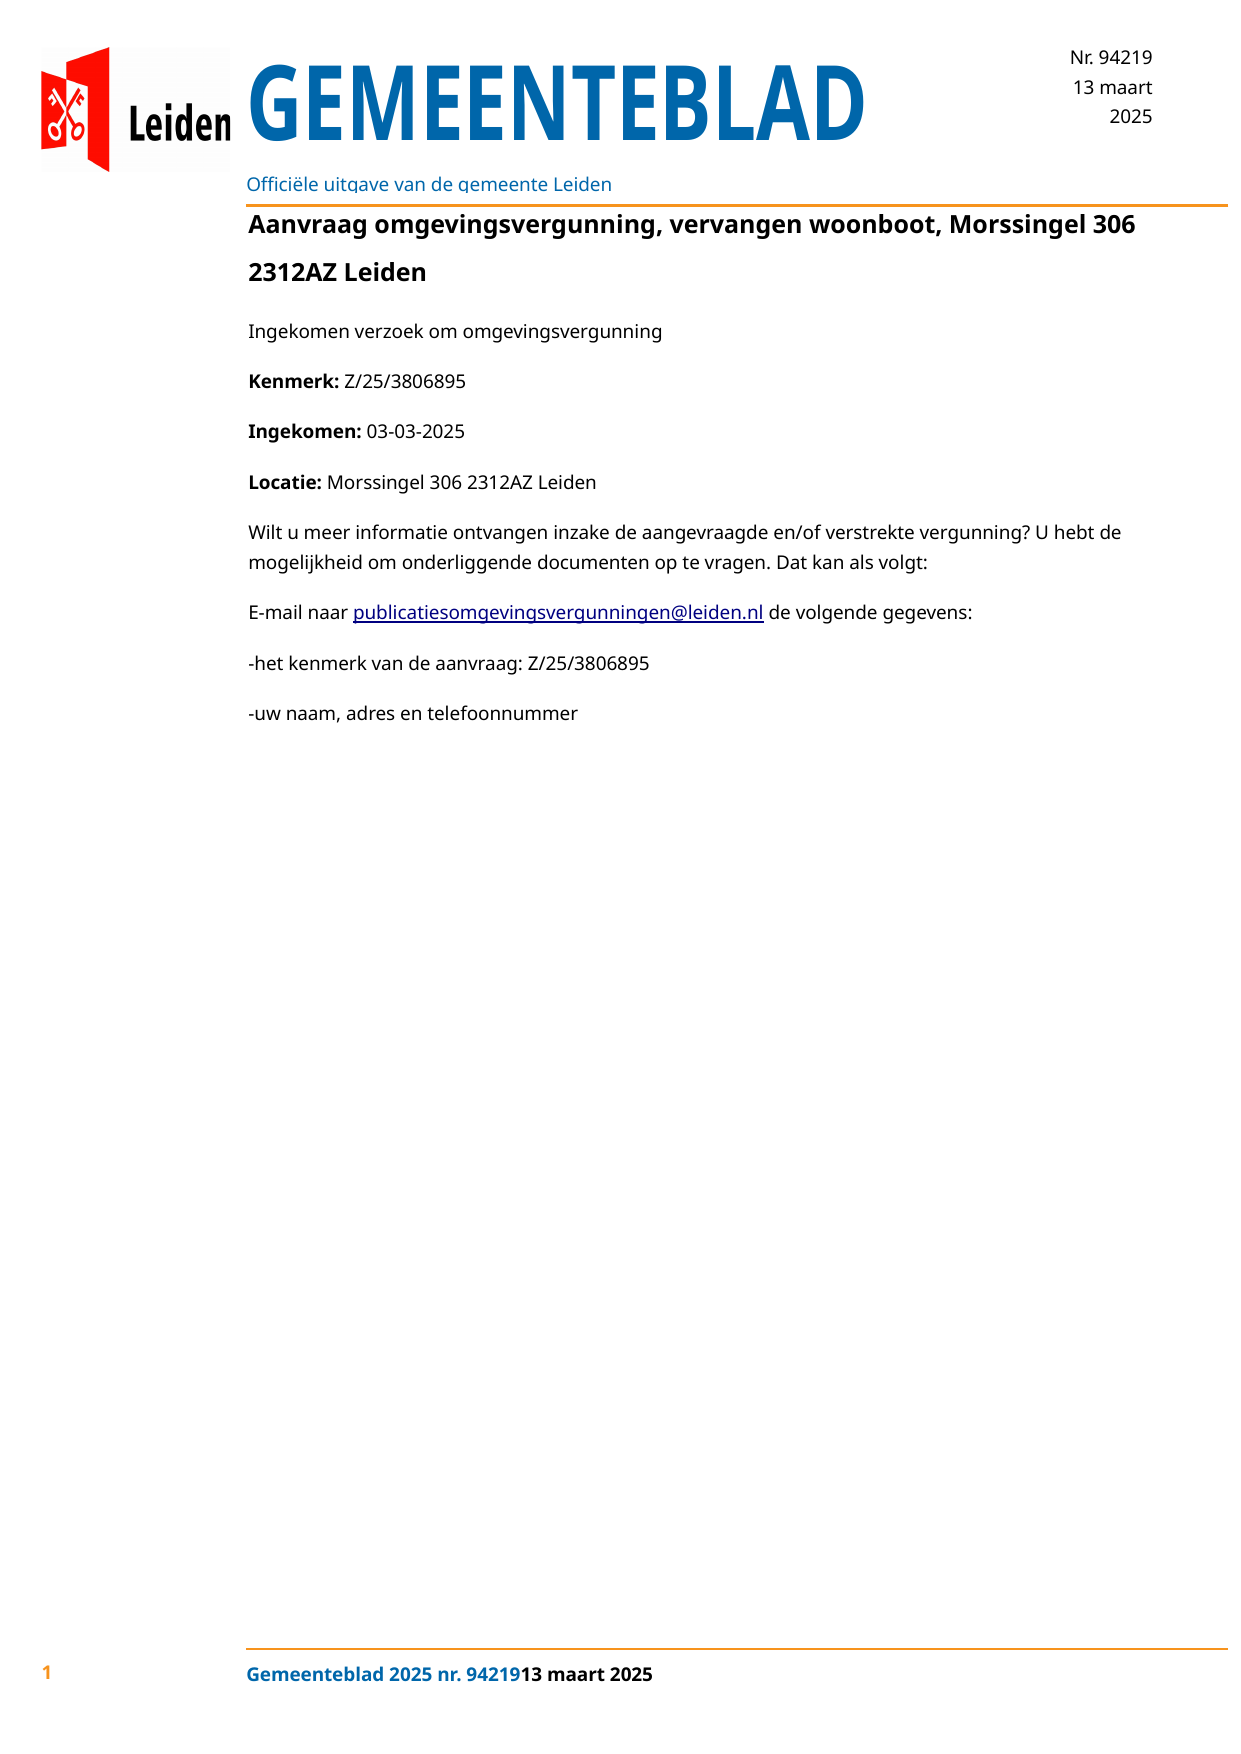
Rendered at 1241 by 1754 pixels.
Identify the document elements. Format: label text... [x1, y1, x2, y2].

text Wilt u meer informatie ontvangen inzake de aangevraagde en/of verstrekte vergunning? U hebt de mogelijkheid om onderliggende documenten op te vragen. Dat kan als volgt: [248, 519, 1152, 575]
picture [41, 47, 231, 172]
text E-mail naar publicatiesomgevingsvergunningen@leiden.nl de volgende gegevens: [248, 599, 1152, 625]
text Aanvraag omgevingsvergunning, vervangen woonboot, Morssingel 306 2312AZ Leiden [248, 207, 1152, 288]
text Ingekomen: 03-03-2025 [248, 419, 1152, 444]
text -uw naam, adres en telefoonnummer [248, 700, 1152, 726]
text Ingekomen verzoek om omgevingsvergunning [248, 318, 1152, 344]
text -het kenmerk van de aanvraag: Z/25/3806895 [248, 650, 1152, 676]
text Kenmerk: Z/25/3806895 [248, 368, 1152, 394]
text Locatie: Morssingel 306 2312AZ Leiden [248, 469, 1152, 495]
